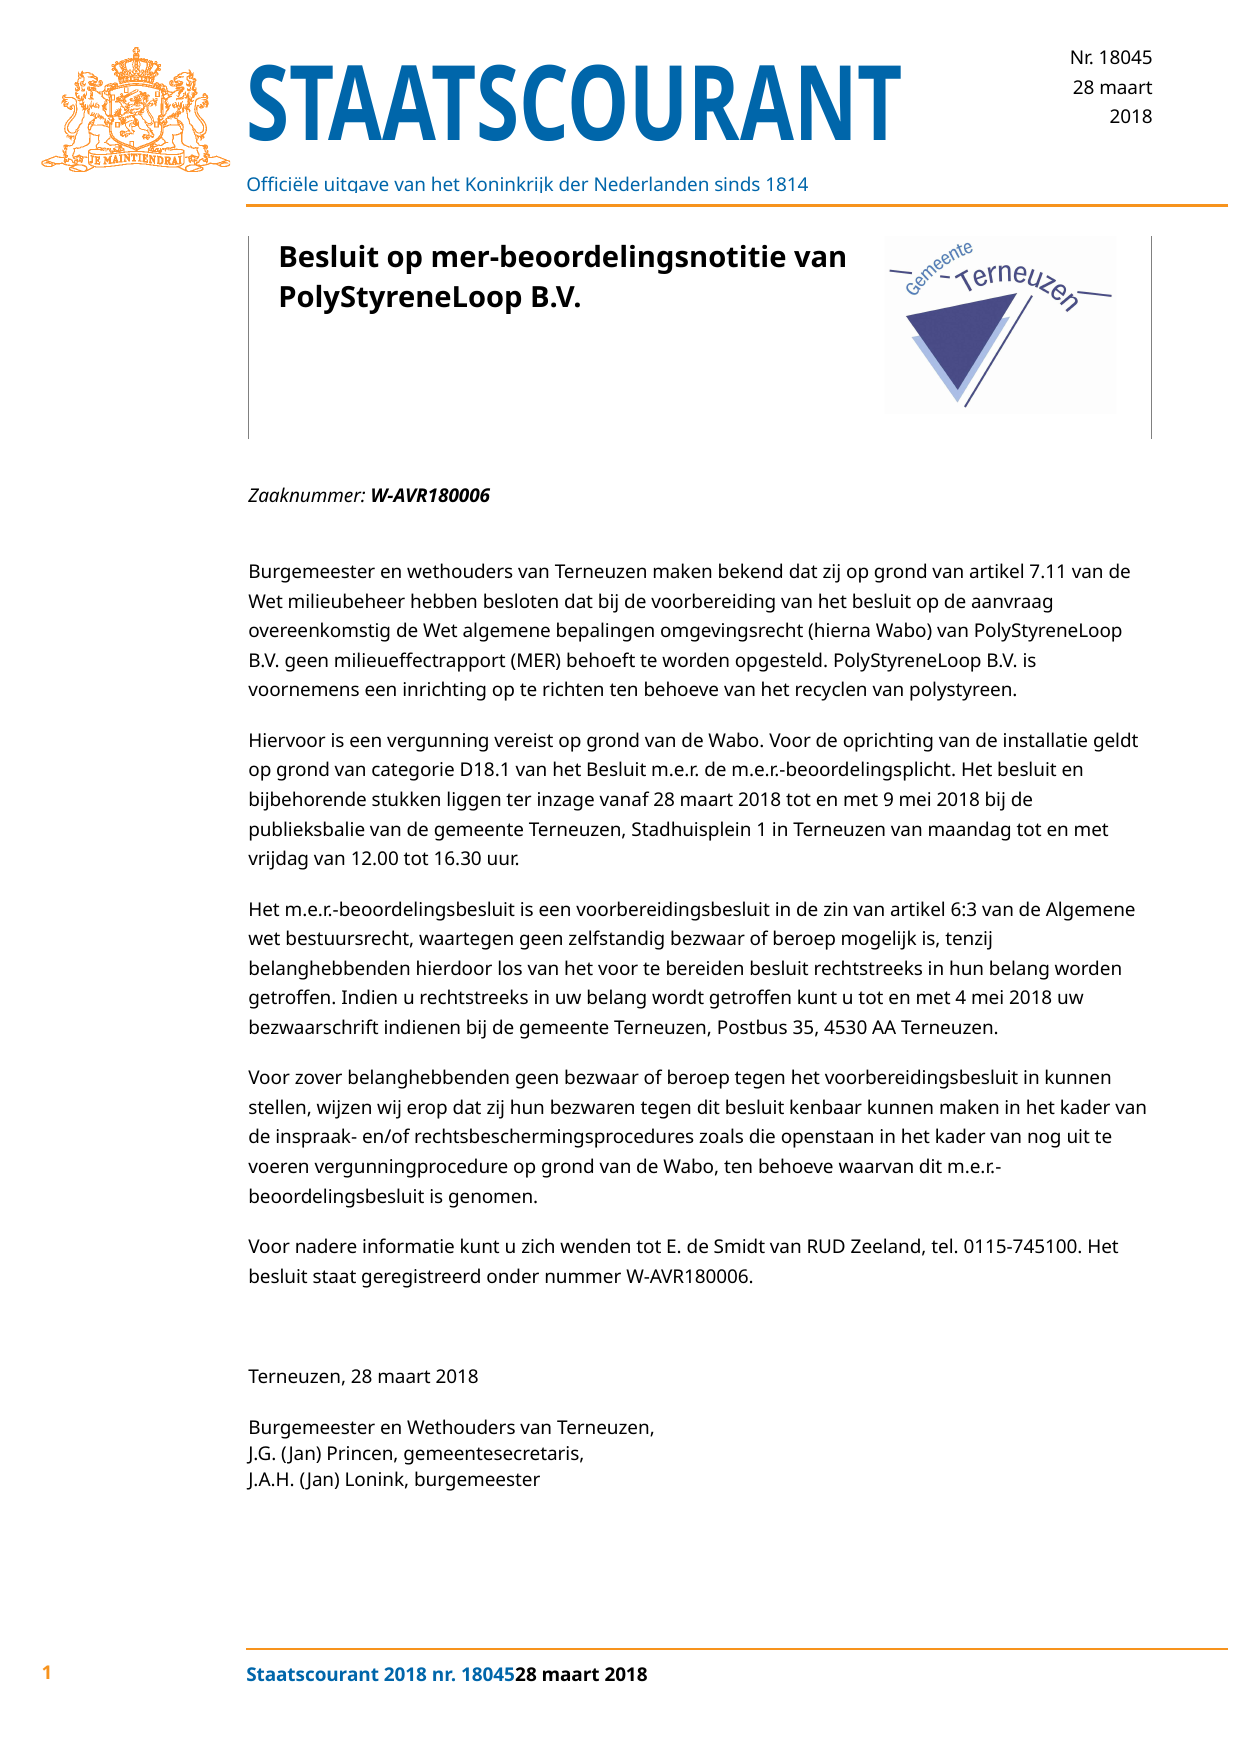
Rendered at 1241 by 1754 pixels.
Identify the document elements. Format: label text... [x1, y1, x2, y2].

table_header [850, 414, 1151, 439]
text Terneuzen, 28 maart 2018 [248, 1364, 1152, 1389]
table_header [1117, 236, 1151, 413]
text Voor zover belanghebbenden geen bezwaar of beroep tegen het voorbereidingsbesluit in kunnen stellen, wijzen wij erop dat zij hun bezwaren tegen dit besluit kenbaar kunnen maken in het kader van de inspraak- en/of rechtsbeschermingsprocedures zoals die openstaan in het kader van nog uit te voeren vergunningprocedure op grond van de Wabo, ten behoeve waarvan dit m.e.r.-beoordelingsbesluit is genomen. [248, 1064, 1152, 1209]
table_header [850, 236, 884, 413]
table_cell J.G. (Jan) Princen, gemeentesecretaris, [248, 1440, 700, 1466]
text Voor nadere informatie kunt u zich wenden tot E. de Smidt van RUD Zeeland, tel. 0115-745100. Het besluit staat geregistreerd onder nummer W-AVR180006. [248, 1233, 1152, 1289]
text Het m.e.r.-beoordelingsbesluit is een voorbereidingsbesluit in de zin van artikel 6:3 van de Algemene wet bestuursrecht, waartegen geen zelfstandig bezwaar of beroep mogelijk is, tenzij belanghebbenden hierdoor los van het voor te bereiden besluit rechtstreeks in hun belang worden getroffen. Indien u rechtstreeks in uw belang wordt getroffen kunt u tot en met 4 mei 2018 uw bezwaarschrift indienen bij de gemeente Terneuzen, Postbus 35, 4530 AA Terneuzen. [248, 896, 1152, 1040]
picture [41, 47, 231, 172]
text Hiervoor is een vergunning vereist op grond van de Wabo. Voor de oprichting van de installatie geldt op grond van categorie D18.1 van het Besluit m.e.r. de m.e.r.-beoordelingsplicht. Het besluit en bijbehorende stukken liggen ter inzage vanaf 28 maart 2018 tot en met 9 mei 2018 bij de publieksbalie van de gemeente Terneuzen, Stadhuisplein 1 in Terneuzen van maandag tot en met vrijdag van 12.00 tot 16.30 uur. [248, 727, 1152, 871]
text Burgemeester en wethouders van Terneuzen maken bekend dat zij op grond van artikel 7.11 van de Wet milieubeheer hebben besloten dat bij de voorbereiding van het besluit op de aanvraag overeenkomstig de Wet algemene bepalingen omgevingsrecht (hierna Wabo) van PolyStyreneLoop B.V. geen milieueffectrapport (MER) behoeft te worden opgesteld. PolyStyreneLoop B.V. is voornemens een inrichting op te richten ten behoeve van het recyclen van polystyreen. [248, 558, 1152, 702]
picture [884, 236, 1117, 414]
table_header Besluit op mer-beoordelingsnotitie van PolyStyreneLoop B.V. [249, 236, 850, 439]
table_header Burgemeester en Wethouders van Terneuzen, [248, 1414, 1152, 1440]
table_cell J.A.H. (Jan) Lonink, burgemeester [248, 1466, 1152, 1491]
text Zaaknummer: W-AVR180006 [248, 482, 1152, 508]
table_cell [700, 1440, 1152, 1466]
